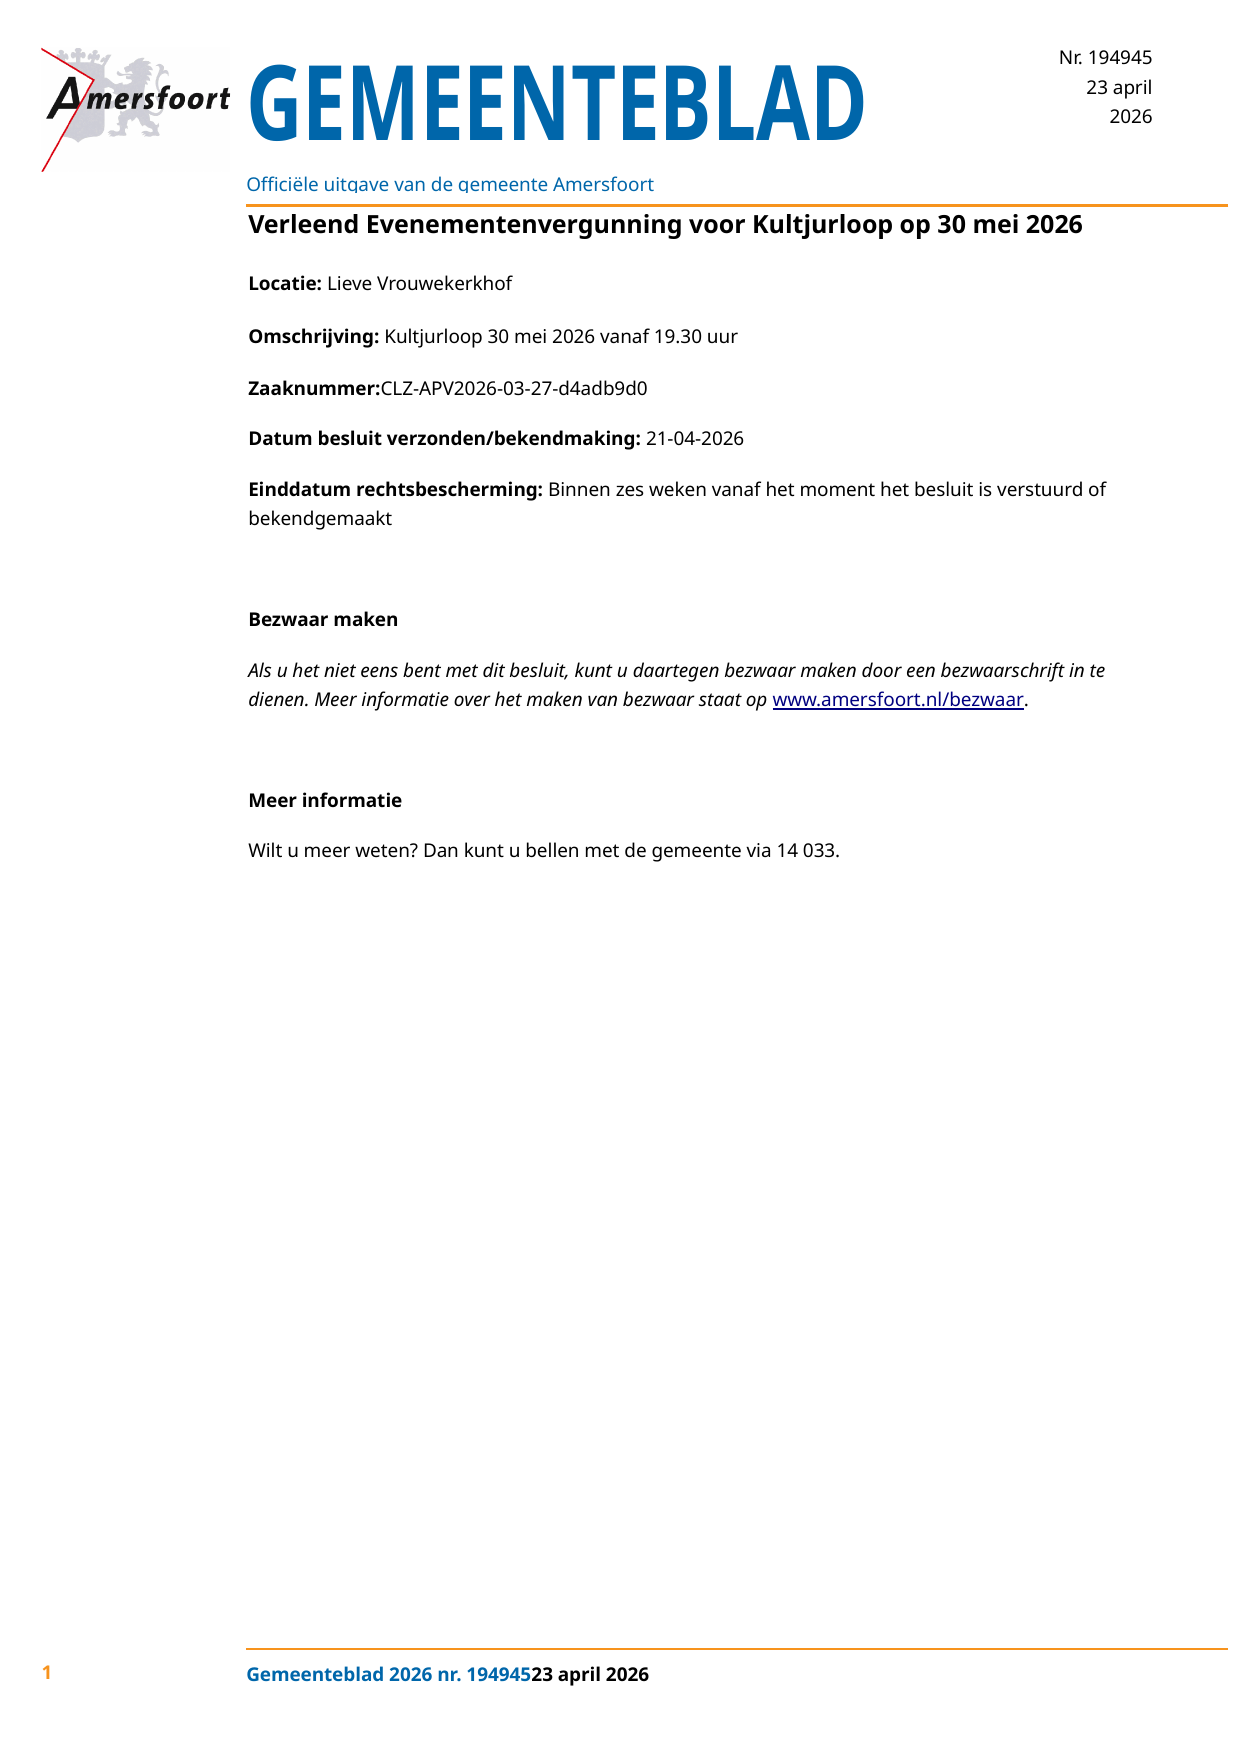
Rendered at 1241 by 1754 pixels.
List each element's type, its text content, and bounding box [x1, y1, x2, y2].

text Wilt u meer weten? Dan kunt u bellen met de gemeente via 14 033. [248, 838, 1152, 863]
picture [41, 47, 231, 172]
text Einddatum rechtsbescherming: Binnen zes weken vanaf het moment het besluit is verstuurd of bekendgemaakt [248, 476, 1152, 531]
text Verleend Evenementenvergunning voor Kultjurloop op 30 mei 2026 [248, 207, 1152, 241]
text Meer informatie [248, 787, 1152, 813]
text Datum besluit verzonden/bekendmaking: 21-04-2026 [248, 426, 1152, 451]
text ﻿Omschrijving: Kultjurloop 30 mei 2026 vanaf 19.30 uur [248, 321, 1152, 350]
text Bezwaar maken [248, 606, 1152, 632]
text Locatie: Lieve Vrouwekerkhof [248, 270, 1152, 296]
text Zaaknummer:CLZ-APV2026-03-27-d4adb9d0 [248, 375, 1152, 401]
text Als u het niet eens bent met dit besluit, kunt u daartegen bezwaar maken door een bezwaarschrift in te dienen. Meer informatie over het maken van bezwaar staat op www.amersfoort.nl/bezwaar. [248, 657, 1152, 712]
